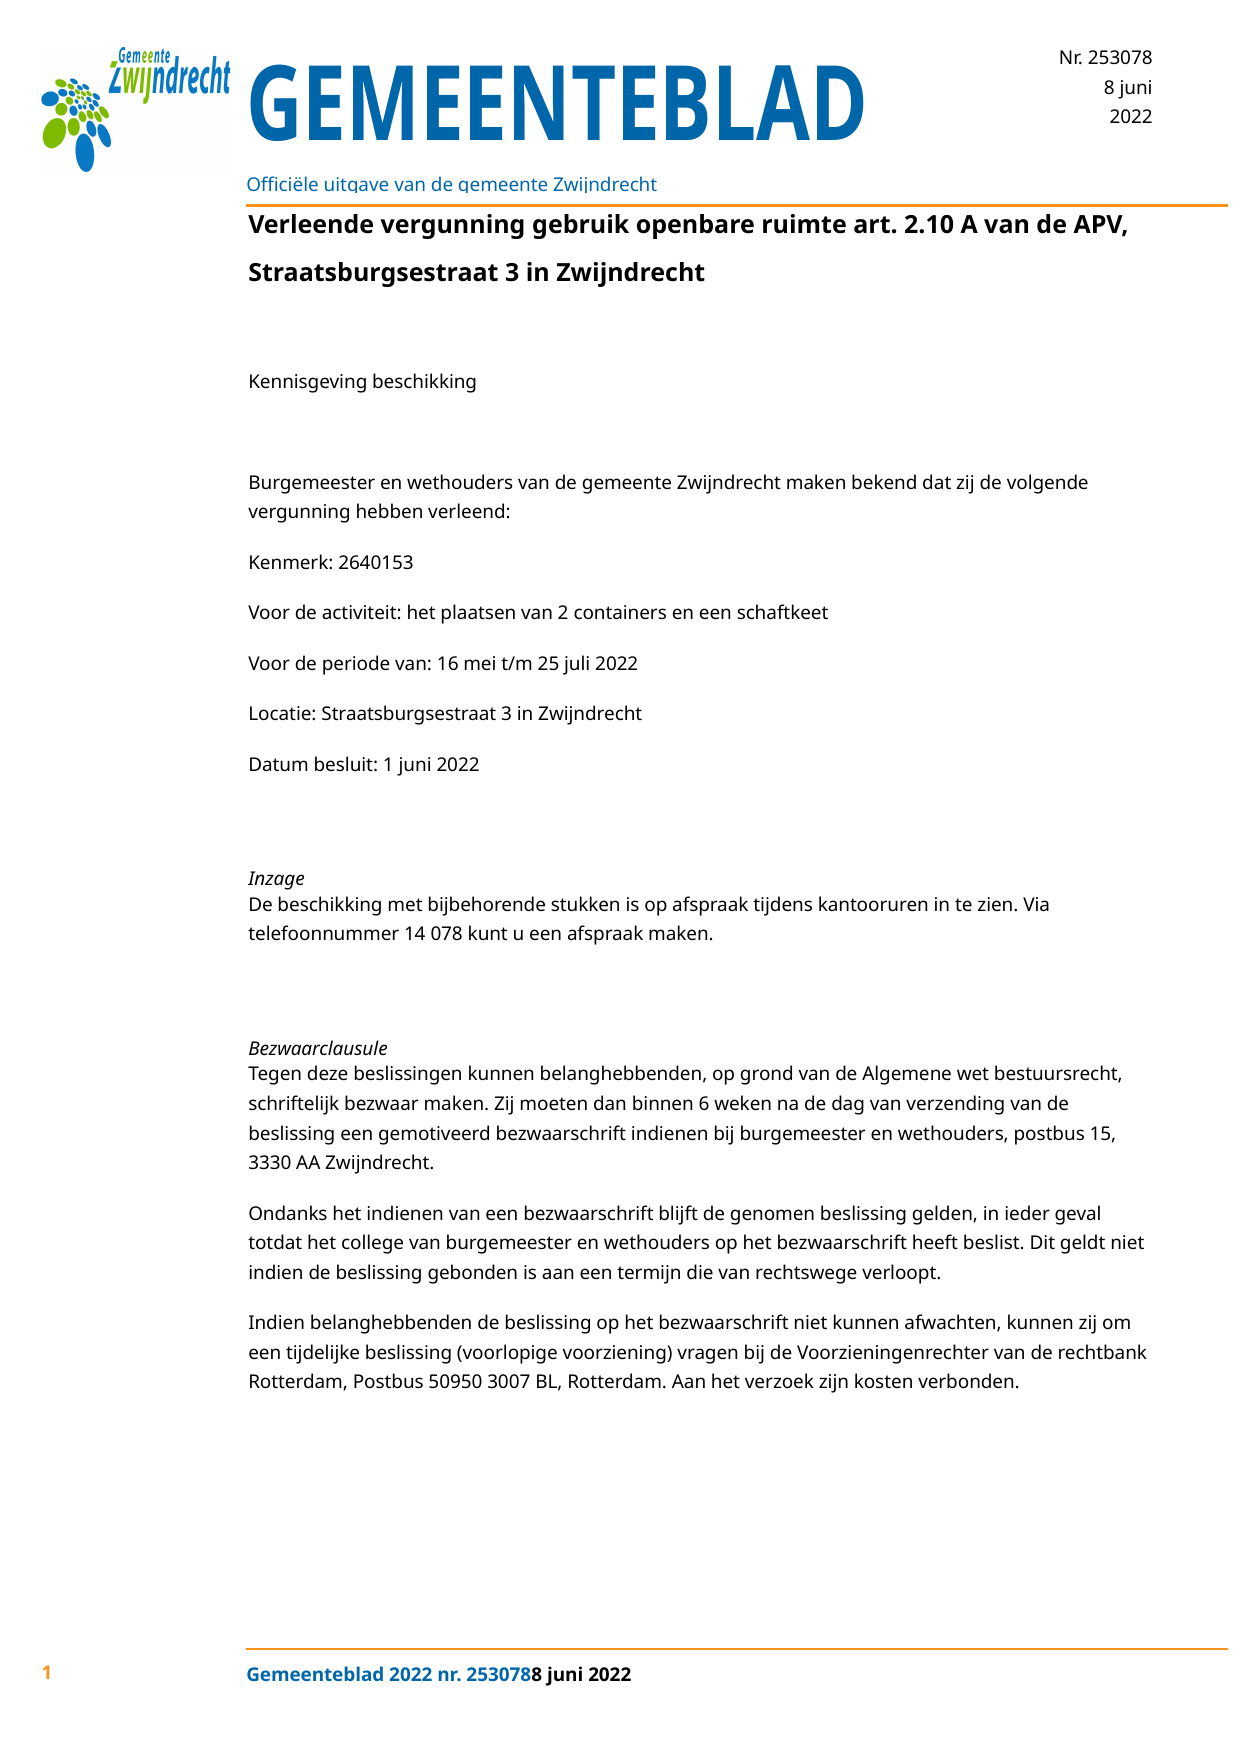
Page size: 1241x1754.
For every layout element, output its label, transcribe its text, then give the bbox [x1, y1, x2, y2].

text Voor de activiteit: het plaatsen van 2 containers en een schaftkeet [248, 599, 1152, 625]
text Indien belanghebbenden de beslissing op het bezwaarschrift niet kunnen afwachten, kunnen zij om een tijdelijke beslissing (voorlopige voorziening) vragen bij de Voorzieningenrechter van de rechtbank Rotterdam, Postbus 50950 3007 BL, Rotterdam. Aan het verzoek zijn kosten verbonden. [248, 1309, 1152, 1394]
text De beschikking met bijbehorende stukken is op afspraak tijdens kantooruren in te zien. Via telefoonnummer 14 078 kunt u een afspraak maken. [248, 891, 1152, 946]
text Voor de periode van: 16 mei t/m 25 juli 2022 [248, 650, 1152, 676]
text Locatie: Straatsburgsestraat 3 in Zwijndrecht [248, 700, 1152, 726]
text Verleende vergunning gebruik openbare ruimte art. 2.10 A van de APV, Straatsburgsestraat 3 in Zwijndrecht [248, 207, 1152, 288]
text Inzage [248, 865, 1152, 891]
text Kenmerk: 2640153 [248, 549, 1152, 575]
text Tegen deze beslissingen kunnen belanghebbenden, op grond van de Algemene wet bestuursrecht, schriftelijk bezwaar maken. Zij moeten dan binnen 6 weken na de dag van verzending van de beslissing een gemotiveerd bezwaarschrift indienen bij burgemeester en wethouders, postbus 15, 3330 AA Zwijndrecht. [248, 1061, 1152, 1175]
text Bezwaarclausule [248, 1035, 1152, 1061]
text Ondanks het indienen van een bezwaarschrift blijft de genomen beslissing gelden, in ieder geval totdat het college van burgemeester en wethouders op het bezwaarschrift heeft beslist. Dit geldt niet indien de beslissing gebonden is aan een termijn die van rechtswege verloopt. [248, 1200, 1152, 1285]
text Burgemeester en wethouders van de gemeente Zwijndrecht maken bekend dat zij de volgende vergunning hebben verleend: [248, 469, 1152, 524]
picture [41, 47, 231, 172]
text Kennisgeving beschikking [248, 368, 1152, 394]
text Datum besluit: 1 juni 2022 [248, 751, 1152, 777]
